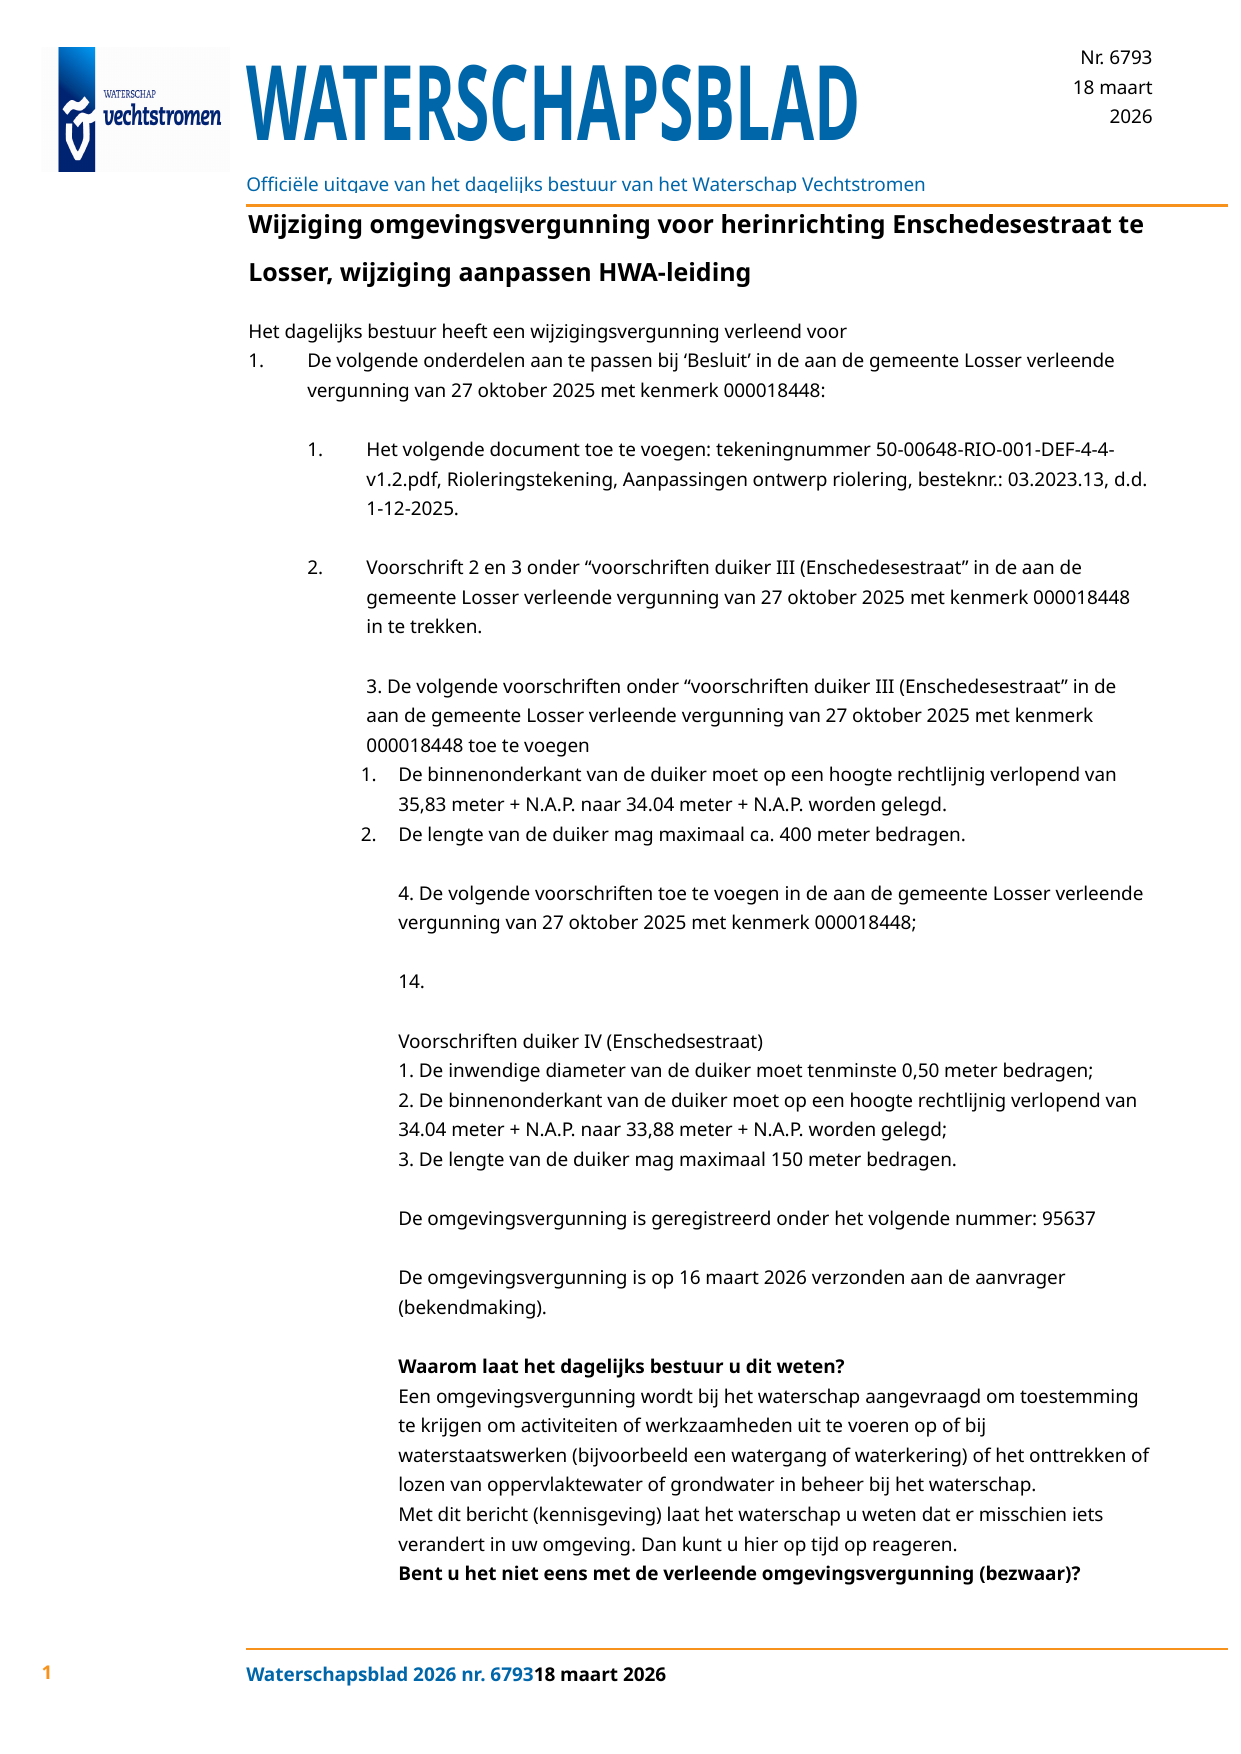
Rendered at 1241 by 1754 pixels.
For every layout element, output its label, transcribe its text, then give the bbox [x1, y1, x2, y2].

list De omgevingsvergunning is geregistreerd onder het volgende nummer: 95637 [361, 1205, 1152, 1231]
list Voorschriften duiker IV (Enschedsestraat) [361, 1028, 1152, 1054]
list 1. De inwendige diameter van de duiker moet tenminste 0,50 meter bedragen; [361, 1057, 1152, 1083]
list Bent u het niet eens met de verleende omgevingsvergunning (bezwaar)? [361, 1560, 1152, 1586]
list De lengte van de duiker mag maximaal ca. 400 meter bedragen. [361, 821, 1152, 847]
list 14. [361, 969, 1152, 994]
list Waarom laat het dagelijks bestuur u dit weten? [361, 1353, 1152, 1379]
list 3. De volgende voorschriften onder “voorschriften duiker III (Enschedesestraat” in de aan de gemeente Losser verleende vergunning van 27 oktober 2025 met kenmerk 000018448 toe te voegen [307, 673, 1152, 758]
list 2. De binnenonderkant van de duiker moet op een hoogte rechtlijnig verlopend van 34.04 meter + N.A.P. naar 33,88 meter + N.A.P. worden gelegd; [361, 1087, 1152, 1142]
list Voorschrift 2 en 3 onder “voorschriften duiker III (Enschedesestraat” in de aan de gemeente Losser verleende vergunning van 27 oktober 2025 met kenmerk 000018448 in te trekken. [307, 554, 1152, 639]
text Het dagelijks bestuur heeft een wijzigingsvergunning verleend voor [248, 318, 1152, 344]
picture [41, 47, 231, 172]
list De omgevingsvergunning is op 16 maart 2026 verzonden aan de aanvrager (bekendmaking). [361, 1264, 1152, 1320]
list Met dit bericht (kennisgeving) laat het waterschap u weten dat er misschien iets verandert in uw omgeving. Dan kunt u hier op tijd op reageren. [361, 1501, 1152, 1557]
list Een omgevingsvergunning wordt bij het waterschap aangevraagd om toestemming te krijgen om activiteiten of werkzaamheden uit te voeren op of bij waterstaatswerken (bijvoorbeeld een watergang of waterkering) of het onttrekken of lozen van oppervlaktewater of grondwater in beheer bij het waterschap. [361, 1383, 1152, 1497]
text Wijziging omgevingsvergunning voor herinrichting Enschedesestraat te Losser, wijziging aanpassen HWA-leiding [248, 207, 1152, 288]
list Het volgende document toe te voegen: tekeningnummer 50-00648-RIO-001-DEF-4-4-v1.2.pdf, Rioleringstekening, Aanpassingen ontwerp riolering, besteknr.: 03.2023.13, d.d. 1-12-2025. [307, 436, 1152, 521]
list De volgende onderdelen aan te passen bij ‘Besluit’ in de aan de gemeente Losser verleende vergunning van 27 oktober 2025 met kenmerk 000018448: [248, 347, 1152, 403]
list 3. De lengte van de duiker mag maximaal 150 meter bedragen. [361, 1146, 1152, 1172]
list 4. De volgende voorschriften toe te voegen in de aan de gemeente Losser verleende vergunning van 27 oktober 2025 met kenmerk 000018448; [361, 880, 1152, 935]
list De binnenonderkant van de duiker moet op een hoogte rechtlijnig verlopend van 35,83 meter + N.A.P. naar 34.04 meter + N.A.P. worden gelegd. [361, 762, 1152, 817]
